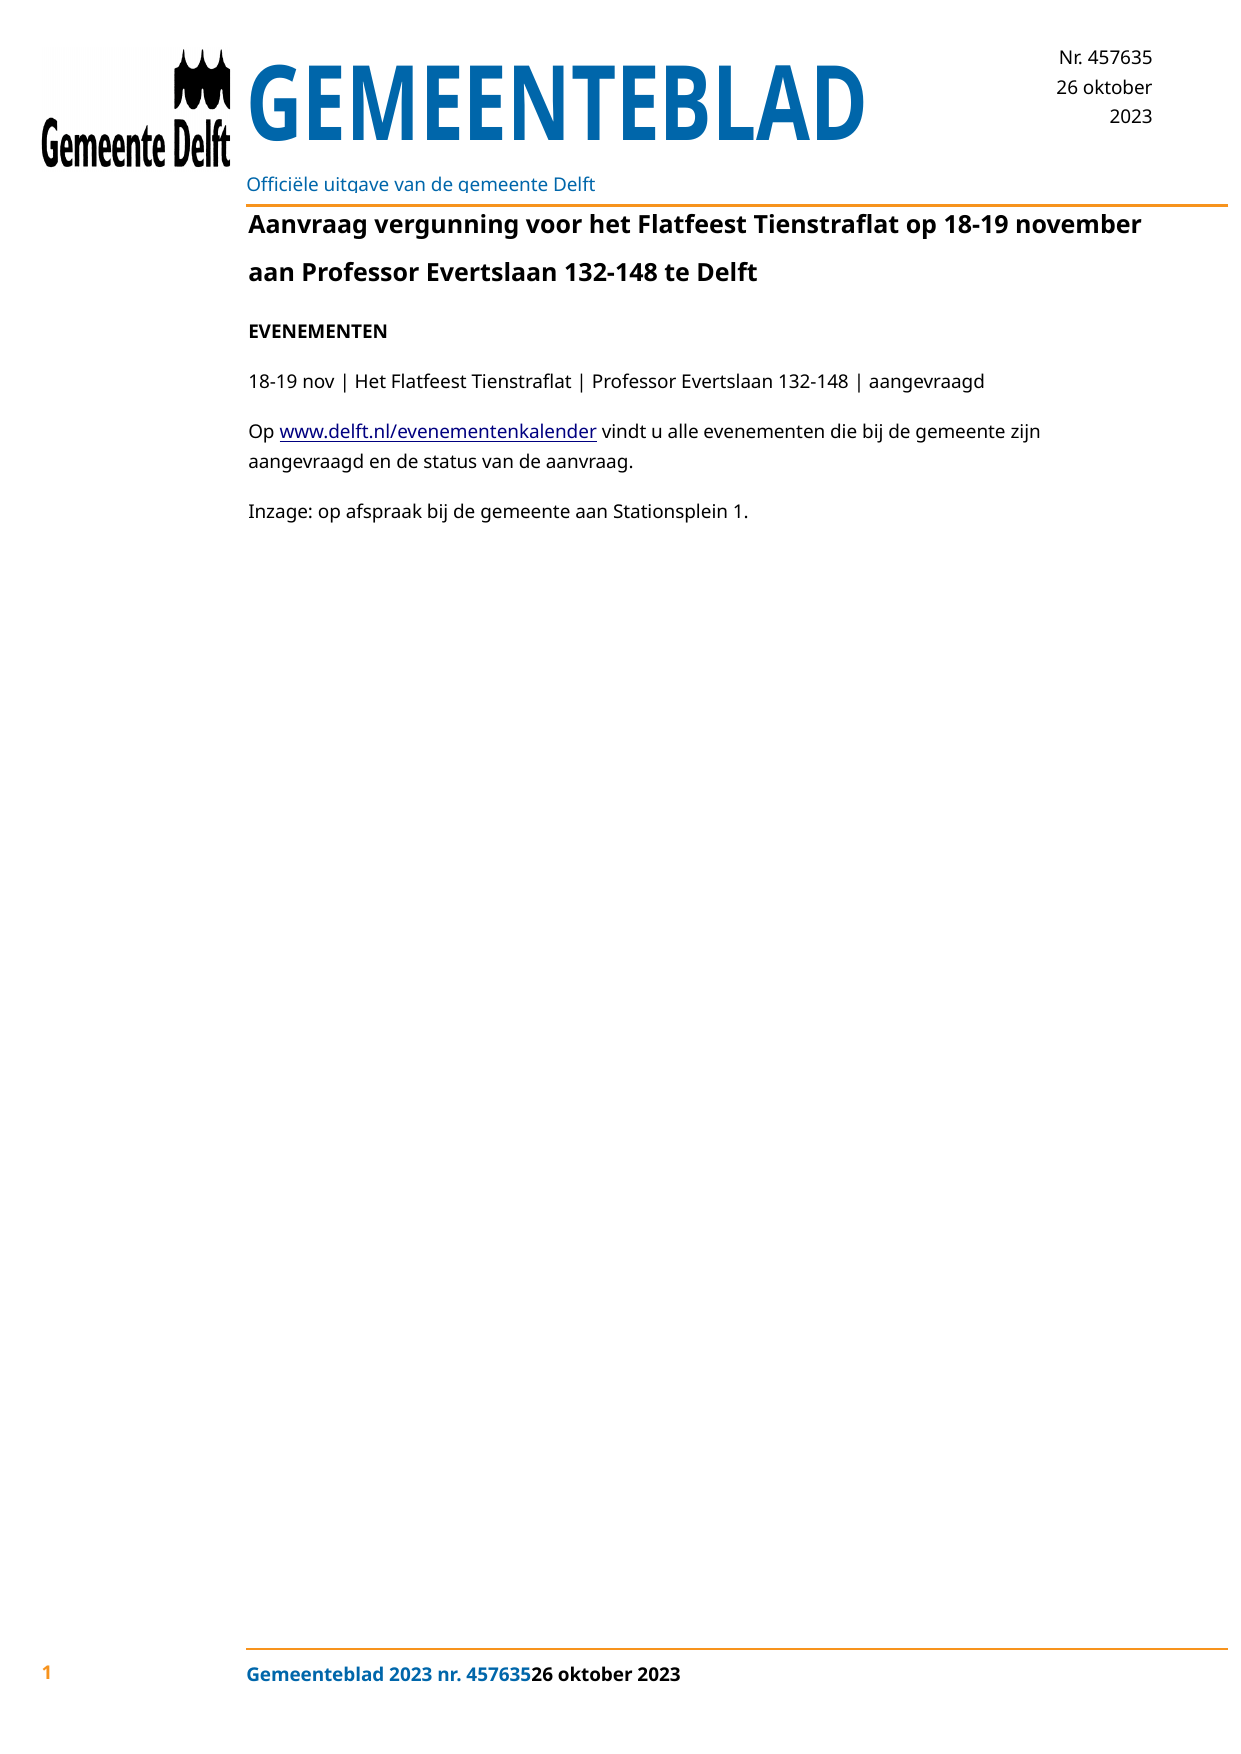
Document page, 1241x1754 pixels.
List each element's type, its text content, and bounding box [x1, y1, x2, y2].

picture [41, 47, 231, 172]
text Inzage: op afspraak bij de gemeente aan Stationsplein 1. [248, 499, 1152, 524]
text Aanvraag vergunning voor het Flatfeest Tienstraflat op 18-19 november aan Professor Evertslaan 132-148 te Delft [248, 207, 1152, 288]
text 18-19 nov | Het Flatfeest Tienstraflat | Professor Evertslaan 132-148 | aangevraagd [248, 368, 1152, 394]
text EVENEMENTEN [248, 318, 1152, 344]
text Op www.delft.nl/evenementenkalender vindt u alle evenementen die bij de gemeente zijn aangevraagd en de status van de aanvraag. [248, 419, 1152, 474]
